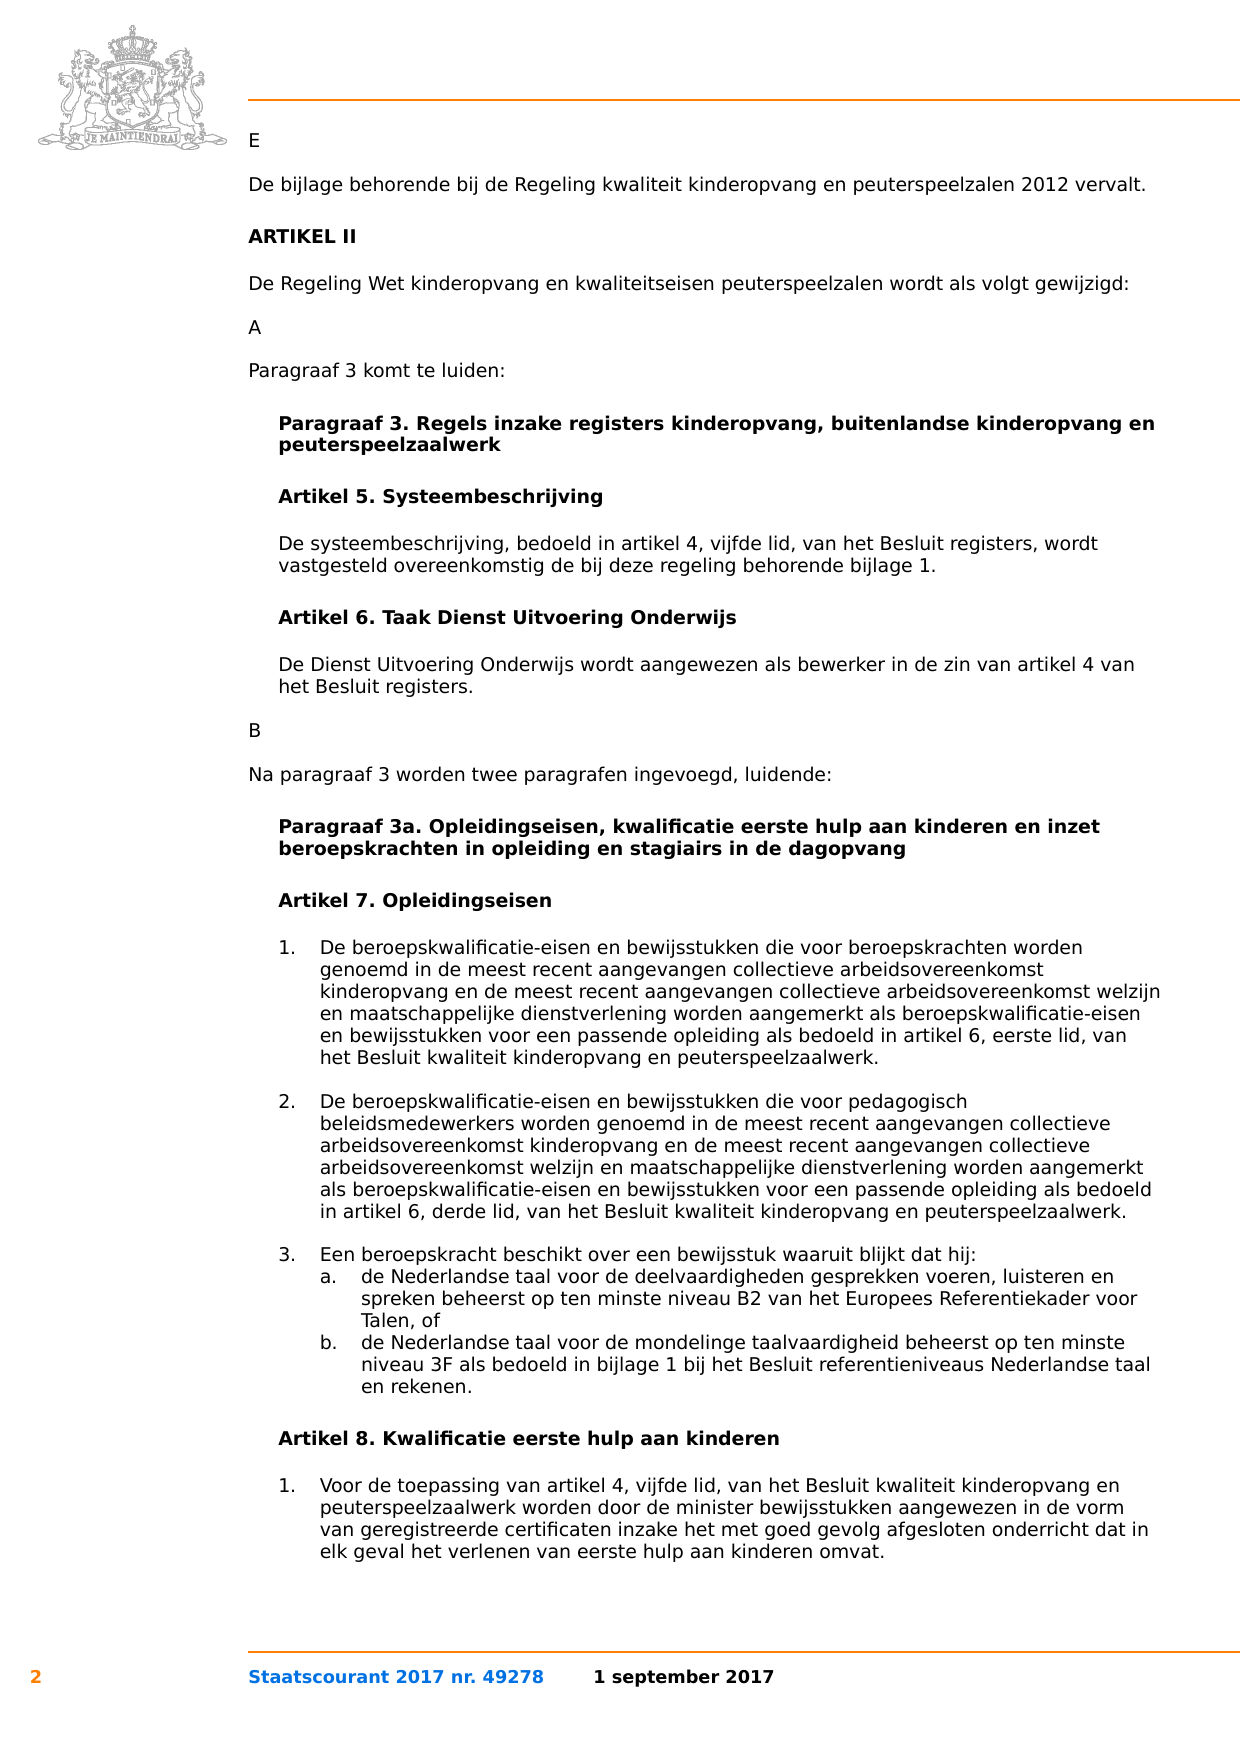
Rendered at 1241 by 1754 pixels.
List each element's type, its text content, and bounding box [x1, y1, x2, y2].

subtitle Artikel 6. Taak Dienst Uitvoering Onderwijs [278, 607, 1163, 629]
text 2. De beroepskwalificatie-eisen en bewijsstukken die voor pedagogisch beleidsmedewerkers worden genoemd in de meest recent aangevangen collectieve arbeidsovereenkomst kinderopvang en de meest recent aangevangen collectieve arbeidsovereenkomst welzijn en maatschappelijke dienstverlening worden aangemerkt als beroepskwalificatie-eisen en bewijsstukken voor een passende opleiding als bedoeld in artikel 6, derde lid, van het Besluit kwaliteit kinderopvang en peuterspeelzaalwerk. [278, 1091, 1163, 1222]
text a. de Nederlandse taal voor de deelvaardigheden gesprekken voeren, luisteren en spreken beheerst op ten minste niveau B2 van het Europees Referentiekader voor Talen, of [319, 1266, 1163, 1332]
subtitle Paragraaf 3a. Opleidingseisen, kwalificatie eerste hulp aan kinderen en inzet beroepskrachten in opleiding en stagiairs in de dagopvang [278, 816, 1163, 860]
subtitle Artikel 8. Kwalificatie eerste hulp aan kinderen [278, 1428, 1163, 1450]
text De Regeling Wet kinderopvang en kwaliteitseisen peuterspeelzalen wordt als volgt gewijzigd: [248, 273, 1163, 295]
text Na paragraaf 3 worden twee paragrafen ingevoegd, luidende: [248, 764, 1163, 786]
text De bijlage behorende bij de Regeling kwaliteit kinderopvang en peuterspeelzalen 2012 vervalt. [248, 174, 1163, 196]
text B [248, 720, 1163, 742]
text 3. Een beroepskracht beschikt over een bewijsstuk waaruit blijkt dat hij: [278, 1244, 1163, 1266]
text A [248, 317, 1163, 338]
subtitle Artikel 5. Systeembeschrijving [278, 486, 1163, 508]
subtitle Paragraaf 3. Regels inzake registers kinderopvang, buitenlandse kinderopvang en peuterspeelzaalwerk [278, 412, 1163, 456]
text 1. De beroepskwalificatie-eisen en bewijsstukken die voor beroepskrachten worden genoemd in de meest recent aangevangen collectieve arbeidsovereenkomst kinderopvang en de meest recent aangevangen collectieve arbeidsovereenkomst welzijn en maatschappelijke dienstverlening worden aangemerkt als beroepskwalificatie-eisen en bewijsstukken voor een passende opleiding als bedoeld in artikel 6, eerste lid, van het Besluit kwaliteit kinderopvang en peuterspeelzaalwerk. [278, 937, 1163, 1069]
subtitle Artikel 7. Opleidingseisen [278, 890, 1163, 912]
subtitle ARTIKEL II [248, 226, 1163, 248]
text De systeembeschrijving, bedoeld in artikel 4, vijfde lid, van het Besluit registers, wordt vastgesteld overeenkomstig de bij deze regeling behorende bijlage 1. [278, 533, 1163, 577]
text Paragraaf 3 komt te luiden: [248, 360, 1163, 382]
text 1. Voor de toepassing van artikel 4, vijfde lid, van het Besluit kwaliteit kinderopvang en peuterspeelzaalwerk worden door de minister bewijsstukken aangewezen in de vorm van geregistreerde certificaten inzake het met goed gevolg afgesloten onderricht dat in elk geval het verlenen van eerste hulp aan kinderen omvat. [278, 1475, 1163, 1563]
text De Dienst Uitvoering Onderwijs wordt aangewezen als bewerker in de zin van artikel 4 van het Besluit registers. [278, 654, 1163, 698]
text E [248, 130, 1163, 152]
text b. de Nederlandse taal voor de mondelinge taalvaardigheid beheerst op ten minste niveau 3F als bedoeld in bijlage 1 bij het Besluit referentieniveaus Nederlandse taal en rekenen. [319, 1332, 1163, 1398]
picture [38, 25, 227, 150]
